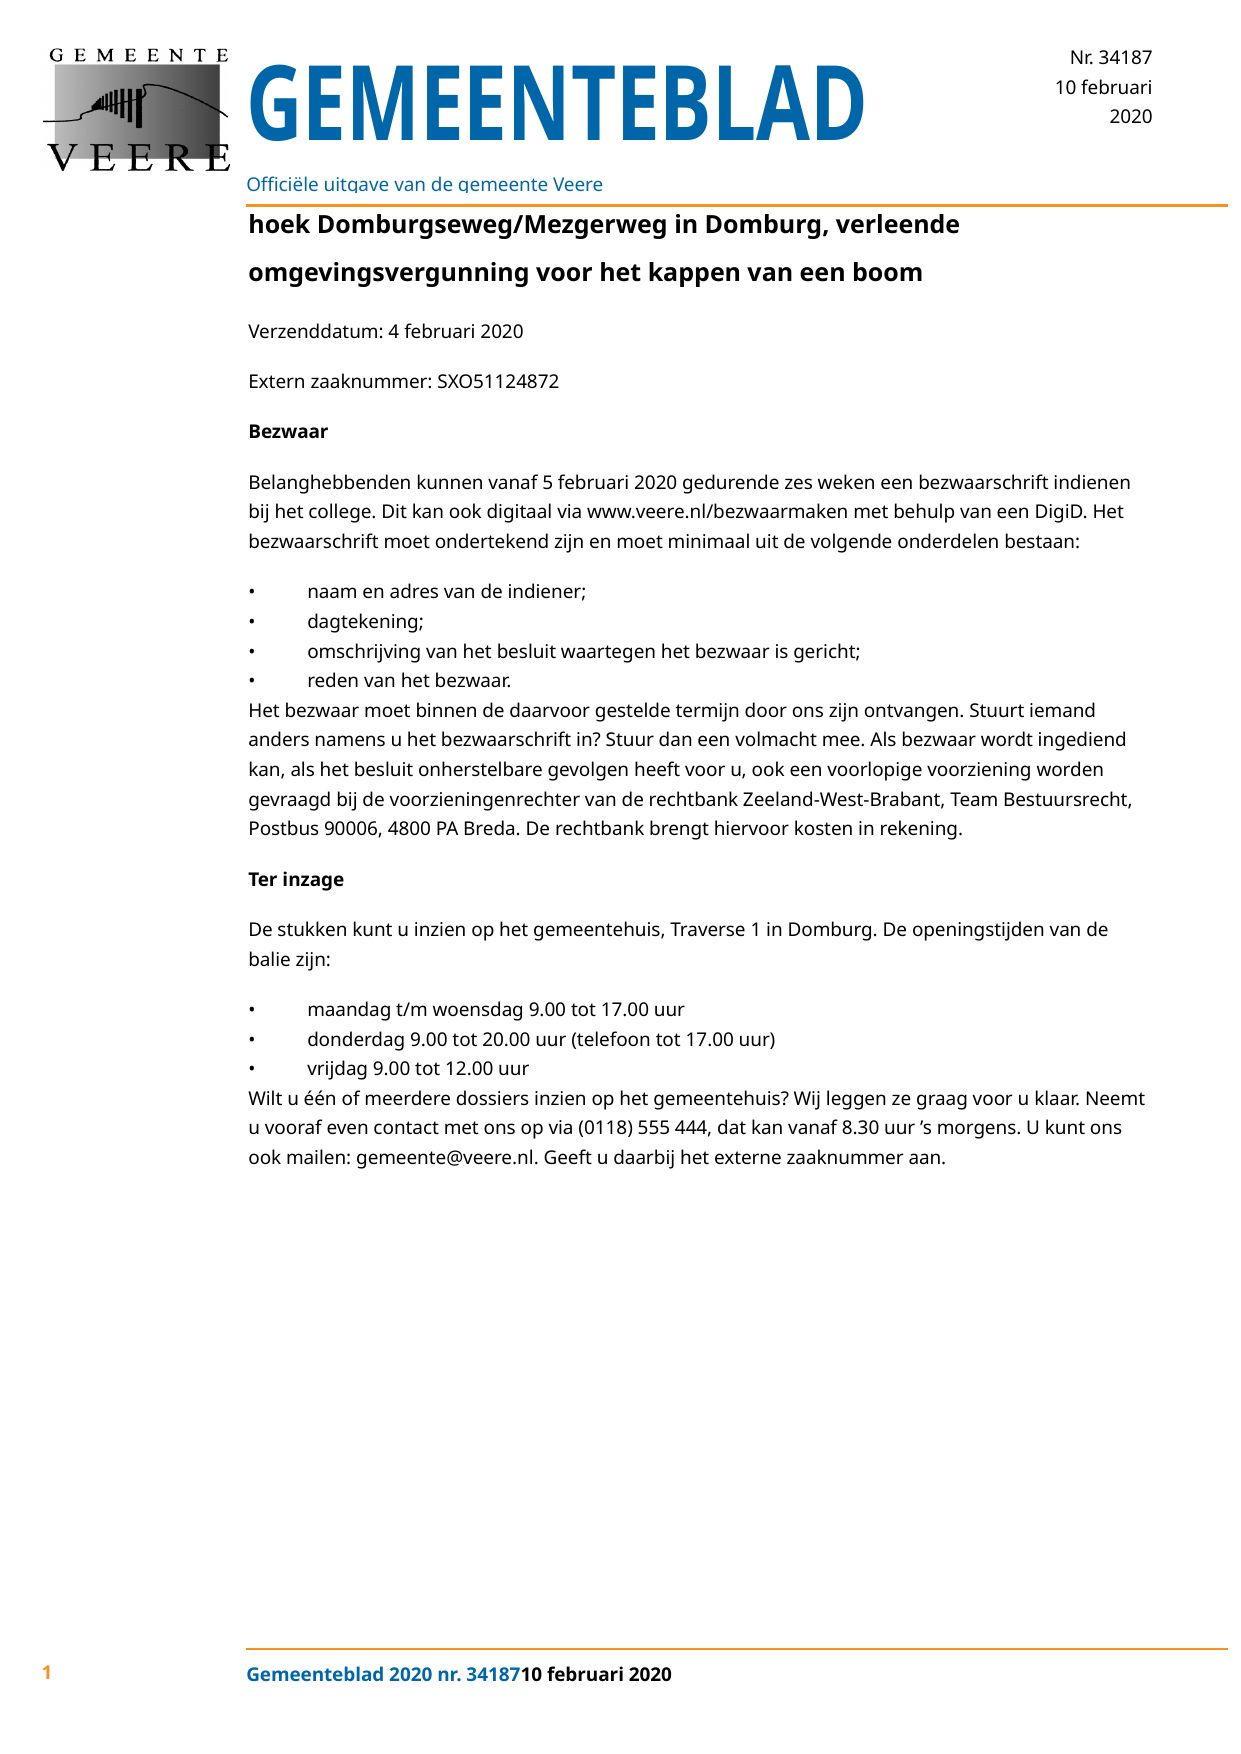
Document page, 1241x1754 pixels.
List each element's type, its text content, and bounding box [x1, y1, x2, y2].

text Wilt u één of meerdere dossiers inzien op het gemeentehuis? Wij leggen ze graag voor u klaar. Neemt u vooraf even contact met ons op via (0118) 555 444, dat kan vanaf 8.30 uur ’s morgens. U kunt ons ook mailen: gemeente@veere.nl. Geeft u daarbij het externe zaaknummer aan. [248, 1085, 1152, 1170]
text Bezwaar [248, 419, 1152, 444]
text De stukken kunt u inzien op het gemeentehuis, Traverse 1 in Domburg. De openingstijden van de balie zijn: [248, 916, 1152, 972]
list omschrijving van het besluit waartegen het bezwaar is gericht; [248, 638, 1152, 664]
text Het bezwaar moet binnen de daarvoor gestelde termijn door ons zijn ontvangen. Stuurt iemand anders namens u het bezwaarschrift in? Stuur dan een volmacht mee. Als bezwaar wordt ingediend kan, als het besluit onherstelbare gevolgen heeft voor u, ook een voorlopige voorziening worden gevraagd bij de voorzieningenrechter van de rechtbank Zeeland-West-Brabant, Team Bestuursrecht, Postbus 90006, 4800 PA Breda. De rechtbank brengt hiervoor kosten in rekening. [248, 697, 1152, 841]
text Extern zaaknummer: SXO51124872 [248, 368, 1152, 394]
text hoek Domburgseweg/Mezgerweg in Domburg, verleende omgevingsvergunning voor het kappen van een boom [248, 207, 1152, 288]
text Ter inzage [248, 866, 1152, 892]
list donderdag 9.00 tot 20.00 uur (telefoon tot 17.00 uur) [248, 1026, 1152, 1052]
list vrijdag 9.00 tot 12.00 uur [248, 1055, 1152, 1081]
list naam en adres van de indiener; [248, 579, 1152, 604]
list dagtekening; [248, 608, 1152, 634]
picture [41, 47, 231, 172]
list reden van het bezwaar. [248, 667, 1152, 693]
text Belanghebbenden kunnen vanaf 5 februari 2020 gedurende zes weken een bezwaarschrift indienen bij het college. Dit kan ook digitaal via www.veere.nl/bezwaarmaken met behulp van een DigiD. Het bezwaarschrift moet ondertekend zijn en moet minimaal uit de volgende onderdelen bestaan: [248, 469, 1152, 554]
text Verzenddatum: 4 februari 2020 [248, 318, 1152, 344]
list maandag t/m woensdag 9.00 tot 17.00 uur [248, 996, 1152, 1022]
